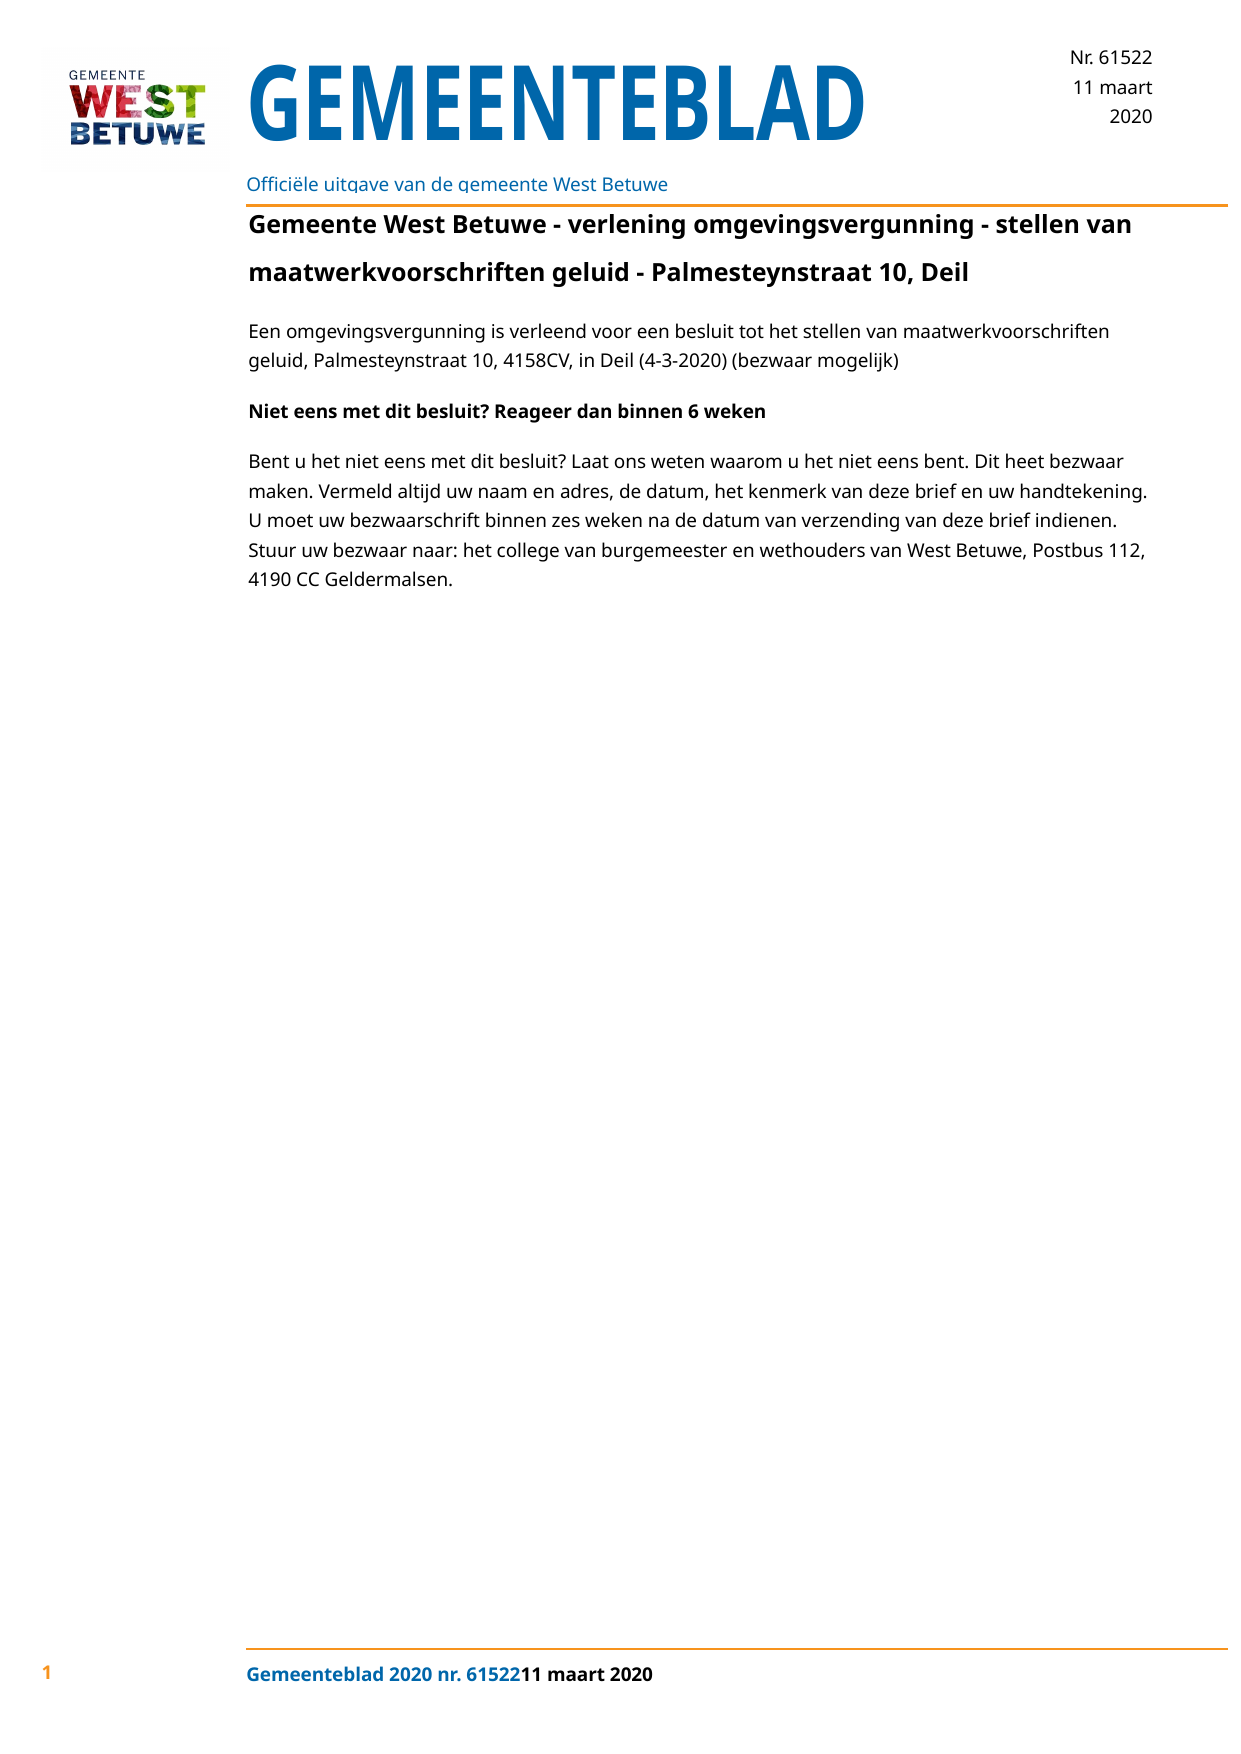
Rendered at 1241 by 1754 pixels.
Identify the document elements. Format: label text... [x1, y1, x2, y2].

text Een omgevingsvergunning is verleend voor een besluit tot het stellen van maatwerkvoorschriften geluid, Palmesteynstraat 10, 4158CV, in Deil (4-3-2020) (bezwaar mogelijk) [248, 318, 1152, 373]
text Bent u het niet eens met dit besluit? Laat ons weten waarom u het niet eens bent. Dit heet bezwaar maken. Vermeld altijd uw naam en adres, de datum, het kenmerk van deze brief en uw handtekening. U moet uw bezwaarschrift binnen zes weken na de datum van verzending van deze brief indienen. Stuur uw bezwaar naar: het college van burgemeester en wethouders van West Betuwe, Postbus 112, 4190 CC Geldermalsen. [248, 448, 1152, 592]
text Niet eens met dit besluit? Reageer dan binnen 6 weken [248, 398, 1152, 424]
text Gemeente West Betuwe - verlening omgevingsvergunning - stellen van maatwerkvoorschriften geluid - Palmesteynstraat 10, Deil [248, 207, 1152, 288]
picture [41, 47, 231, 172]
